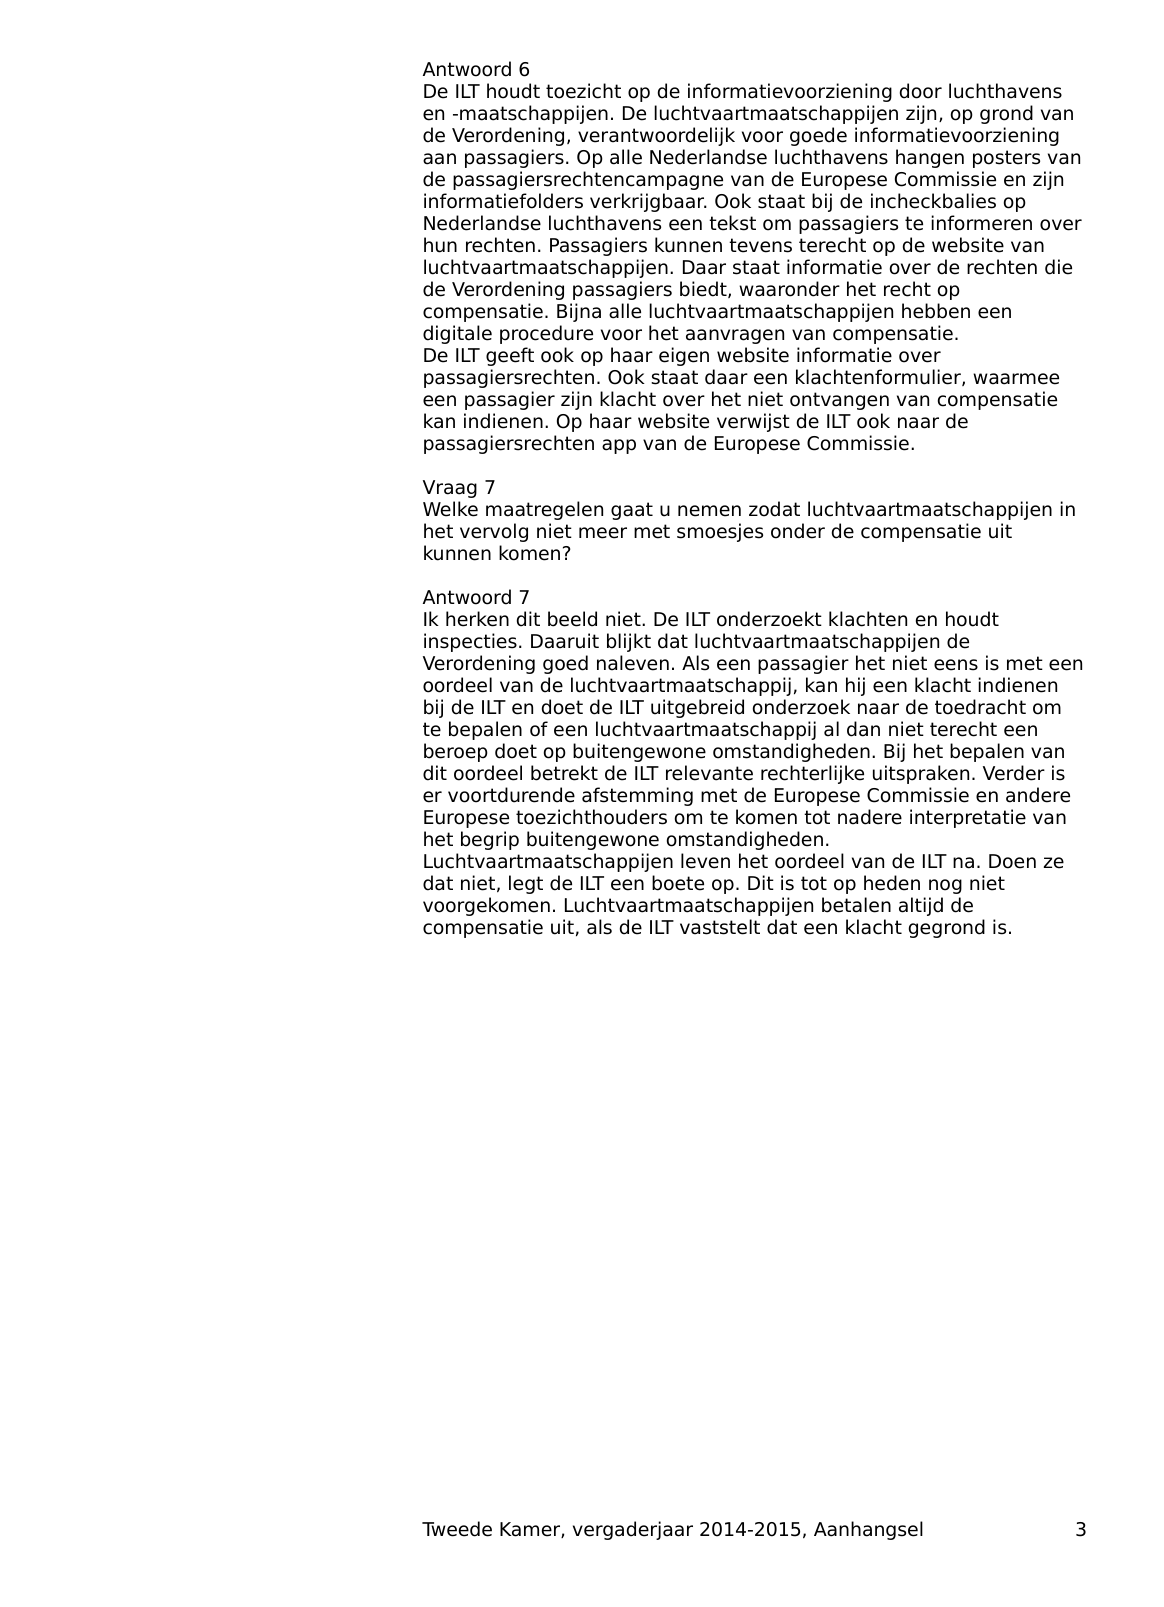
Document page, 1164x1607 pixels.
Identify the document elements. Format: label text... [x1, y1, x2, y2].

text Ik herken dit beeld niet. De ILT onderzoekt klachten en houdt inspecties. Daaruit blijkt dat luchtvaartmaatschappijen de Verordening goed naleven. Als een passagier het niet eens is met een oordeel van de luchtvaartmaatschappij, kan hij een klacht indienen bij de ILT en doet de ILT uitgebreid onderzoek naar de toedracht om te bepalen of een luchtvaartmaatschappij al dan niet terecht een beroep doet op buitengewone omstandigheden. Bij het bepalen van dit oordeel betrekt de ILT relevante rechterlijke uitspraken. Verder is er voortdurende afstemming met de Europese Commissie en andere Europese toezichthouders om te komen tot nadere interpretatie van het begrip buitengewone omstandigheden. Luchtvaartmaatschappijen leven het oordeel van de ILT na. Doen ze dat niet, legt de ILT een boete op. Dit is tot op heden nog niet voorgekomen. Luchtvaartmaatschappijen betalen altijd de compensatie uit, als de ILT vaststelt dat een klacht gegrond is. [422, 609, 1087, 939]
text Antwoord 7 [422, 587, 1087, 609]
text Vraag 7 [422, 477, 1087, 499]
text De ILT geeft ook op haar eigen website informatie over passagiersrechten. Ook staat daar een klachtenformulier, waarmee een passagier zijn klacht over het niet ontvangen van compensatie kan indienen. Op haar website verwijst de ILT ook naar de passagiersrechten app van de Europese Commissie. [422, 345, 1087, 455]
text De ILT houdt toezicht op de informatievoorziening door luchthavens en -maatschappijen. De luchtvaartmaatschappijen zijn, op grond van de Verordening, verantwoordelijk voor goede informatievoorziening aan passagiers. Op alle Nederlandse luchthavens hangen posters van de passagiersrechtencampagne van de Europese Commissie en zijn informatiefolders verkrijgbaar. Ook staat bij de incheckbalies op Nederlandse luchthavens een tekst om passagiers te informeren over hun rechten. Passagiers kunnen tevens terecht op de website van luchtvaartmaatschappijen. Daar staat informatie over de rechten die de Verordening passagiers biedt, waaronder het recht op compensatie. Bijna alle luchtvaartmaatschappijen hebben een digitale procedure voor het aanvragen van compensatie. [422, 81, 1087, 345]
text Antwoord 6 [422, 59, 1087, 81]
text Welke maatregelen gaat u nemen zodat luchtvaartmaatschappijen in het vervolg niet meer met smoesjes onder de compensatie uit kunnen komen? [422, 499, 1087, 565]
